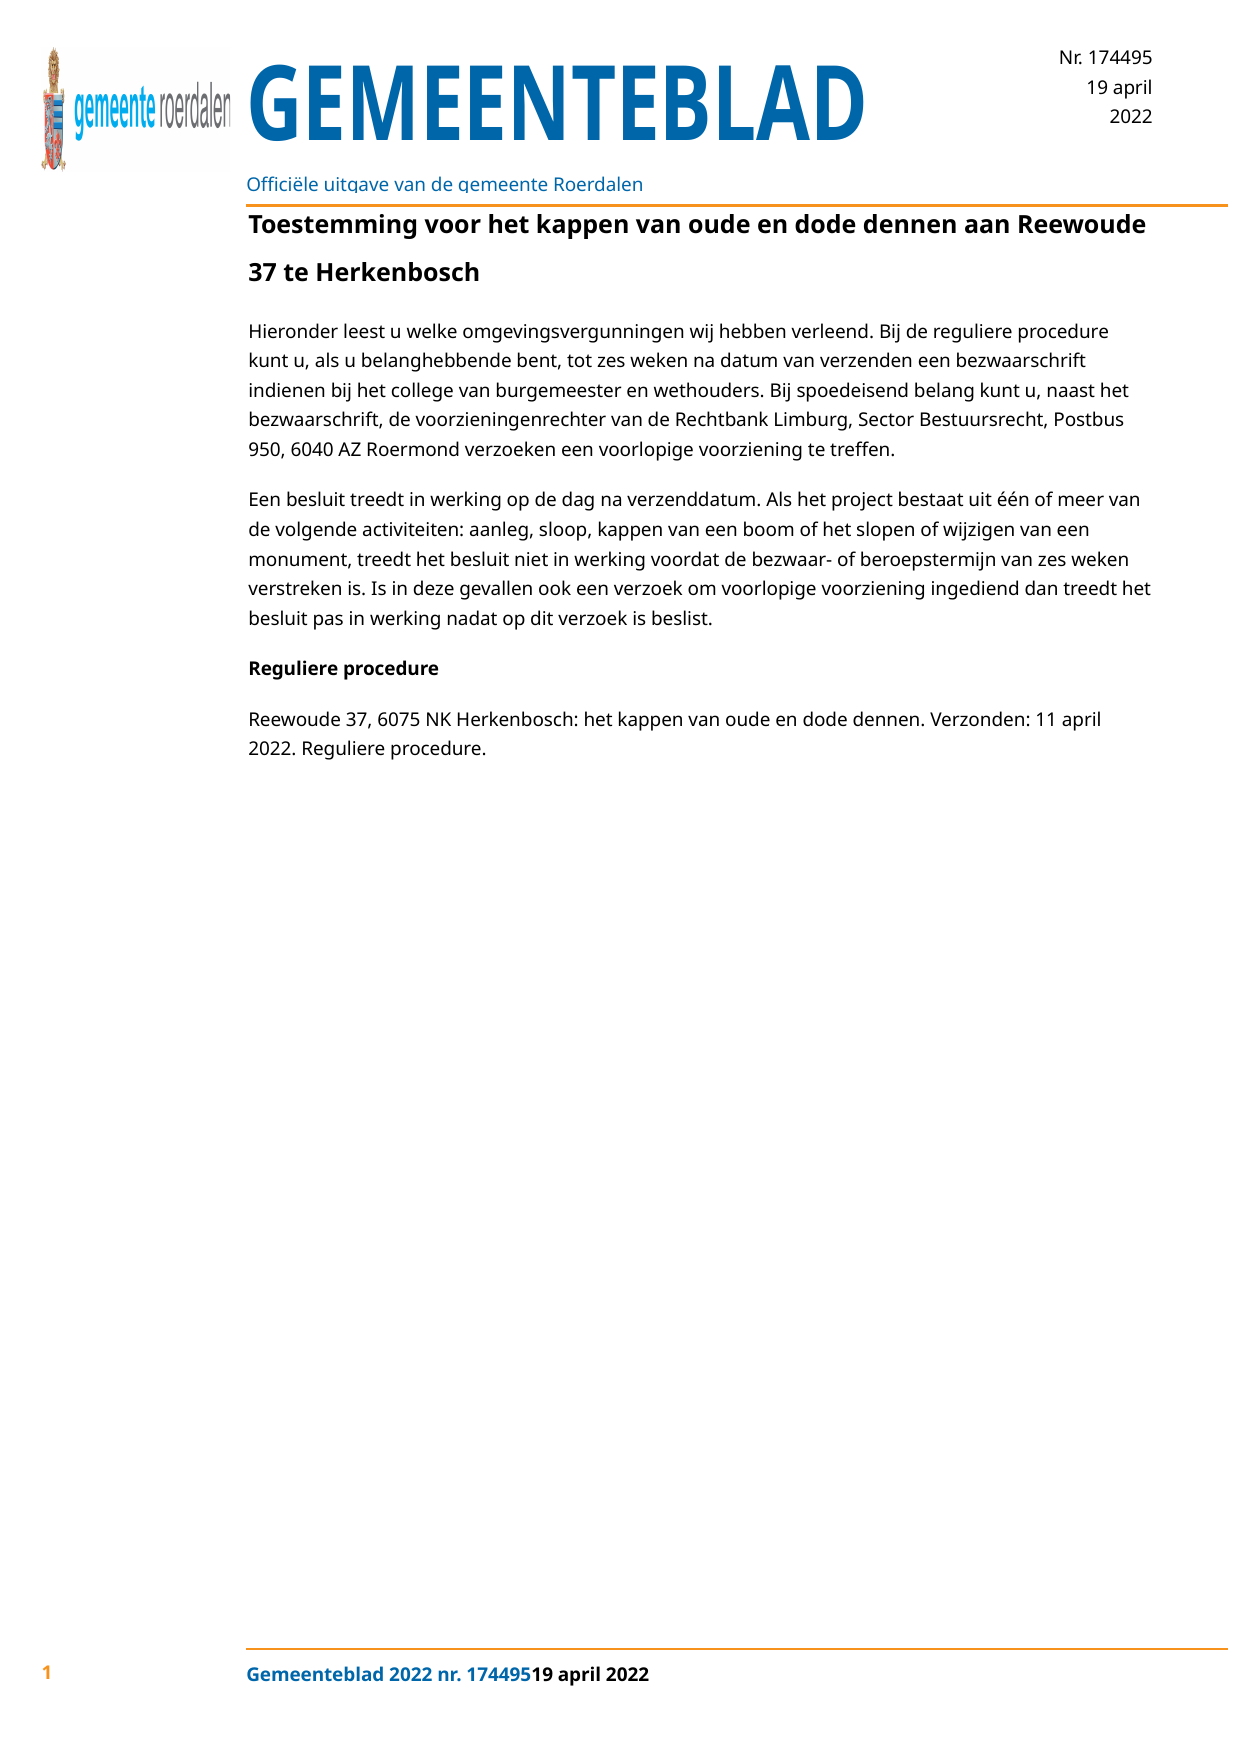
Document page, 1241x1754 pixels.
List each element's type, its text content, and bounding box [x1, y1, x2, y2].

text Hieronder leest u welke omgevingsvergunningen wij hebben verleend. Bij de reguliere procedure kunt u, als u belanghebbende bent, tot zes weken na datum van verzenden een bezwaarschrift indienen bij het college van burgemeester en wethouders. Bij spoedeisend belang kunt u, naast het bezwaarschrift, de voorzieningenrechter van de Rechtbank Limburg, Sector Bestuursrecht, Postbus 950, 6040 AZ Roermond verzoeken een voorlopige voorziening te treffen. [248, 318, 1152, 462]
text Een besluit treedt in werking op de dag na verzenddatum. Als het project bestaat uit één of meer van de volgende activiteiten: aanleg, sloop, kappen van een boom of het slopen of wijzigen van een monument, treedt het besluit niet in werking voordat de bezwaar- of beroepstermijn van zes weken verstreken is. Is in deze gevallen ook een verzoek om voorlopige voorziening ingediend dan treedt het besluit pas in werking nadat op dit verzoek is beslist. [248, 487, 1152, 631]
picture [41, 47, 231, 172]
text Reewoude 37, 6075 NK Herkenbosch: het kappen van oude en dode dennen. Verzonden: 11 april 2022. Reguliere procedure. [248, 706, 1152, 761]
text Reguliere procedure [248, 655, 1152, 681]
text Toestemming voor het kappen van oude en dode dennen aan Reewoude 37 te Herkenbosch [248, 207, 1152, 288]
